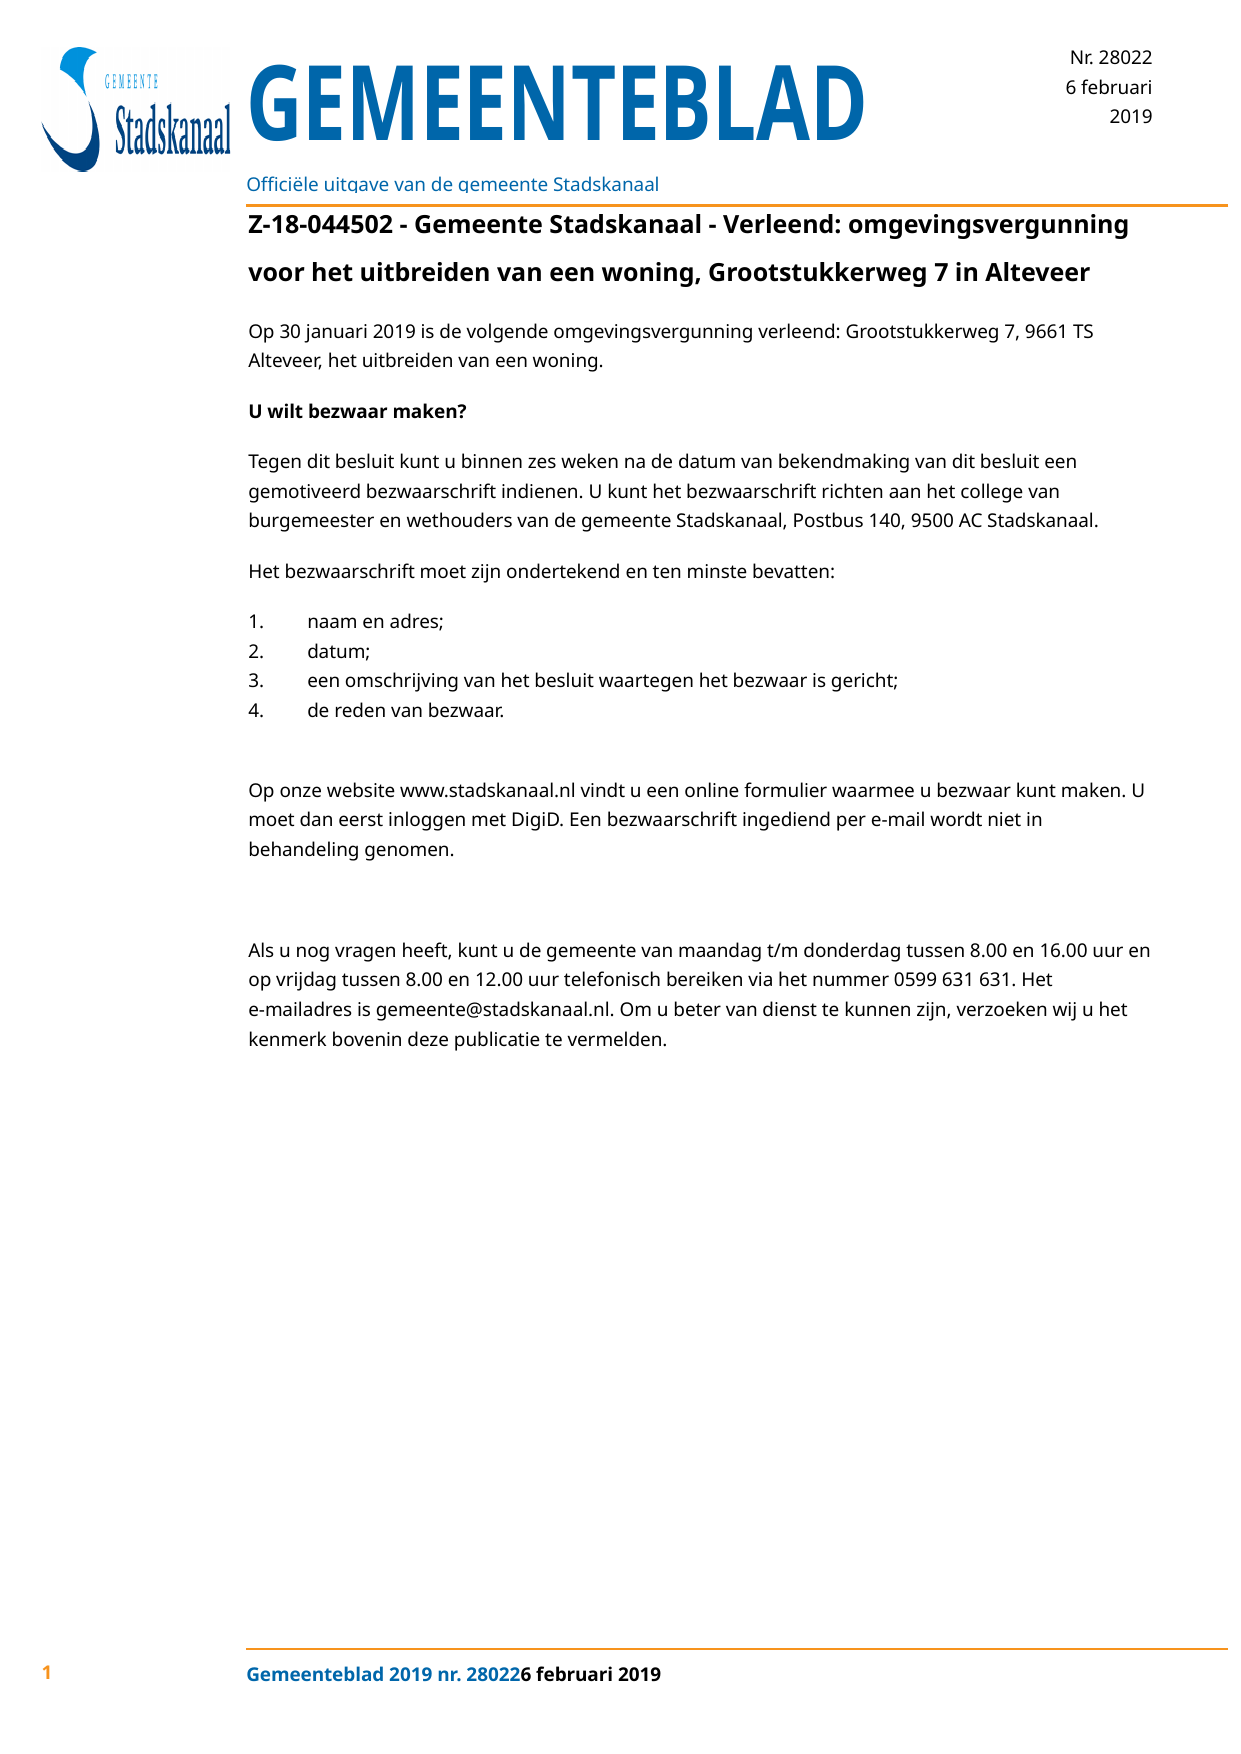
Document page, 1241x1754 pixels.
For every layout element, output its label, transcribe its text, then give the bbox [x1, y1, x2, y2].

text Tegen dit besluit kunt u binnen zes weken na de datum van bekendmaking van dit besluit een gemotiveerd bezwaarschrift indienen. U kunt het bezwaarschrift richten aan het college van burgemeester en wethouders van de gemeente Stadskanaal, Postbus 140, 9500 AC Stadskanaal. [248, 448, 1152, 533]
text U wilt bezwaar maken? [248, 398, 1152, 424]
text Op onze website www.stadskanaal.nl vindt u een online formulier waarmee u bezwaar kunt maken. U moet dan eerst inloggen met DigiD. Een bezwaarschrift ingediend per e-mail wordt niet in behandeling genomen. [248, 777, 1152, 862]
picture [41, 47, 231, 172]
list een omschrijving van het besluit waartegen het bezwaar is gericht; [248, 667, 1152, 693]
text Het bezwaarschrift moet zijn ondertekend en ten minste bevatten: [248, 558, 1152, 584]
text Als u nog vragen heeft, kunt u de gemeente van maandag t/m donderdag tussen 8.00 en 16.00 uur en op vrijdag tussen 8.00 en 12.00 uur telefonisch bereiken via het nummer 0599 631 631. Het e‑mailadres is gemeente@stadskanaal.nl. Om u beter van dienst te kunnen zijn, verzoeken wij u het kenmerk bovenin deze publicatie te vermelden. [248, 937, 1152, 1052]
text Op 30 januari 2019 is de volgende omgevingsvergunning verleend: Grootstukkerweg 7, 9661 TS Alteveer, het uitbreiden van een woning. [248, 318, 1152, 373]
list datum; [248, 638, 1152, 664]
list naam en adres; [248, 608, 1152, 634]
list de reden van bezwaar. [248, 697, 1152, 723]
text Z-18-044502 - Gemeente Stadskanaal - Verleend: omgevingsvergunning voor het uitbreiden van een woning, Grootstukkerweg 7 in Alteveer [248, 207, 1152, 288]
